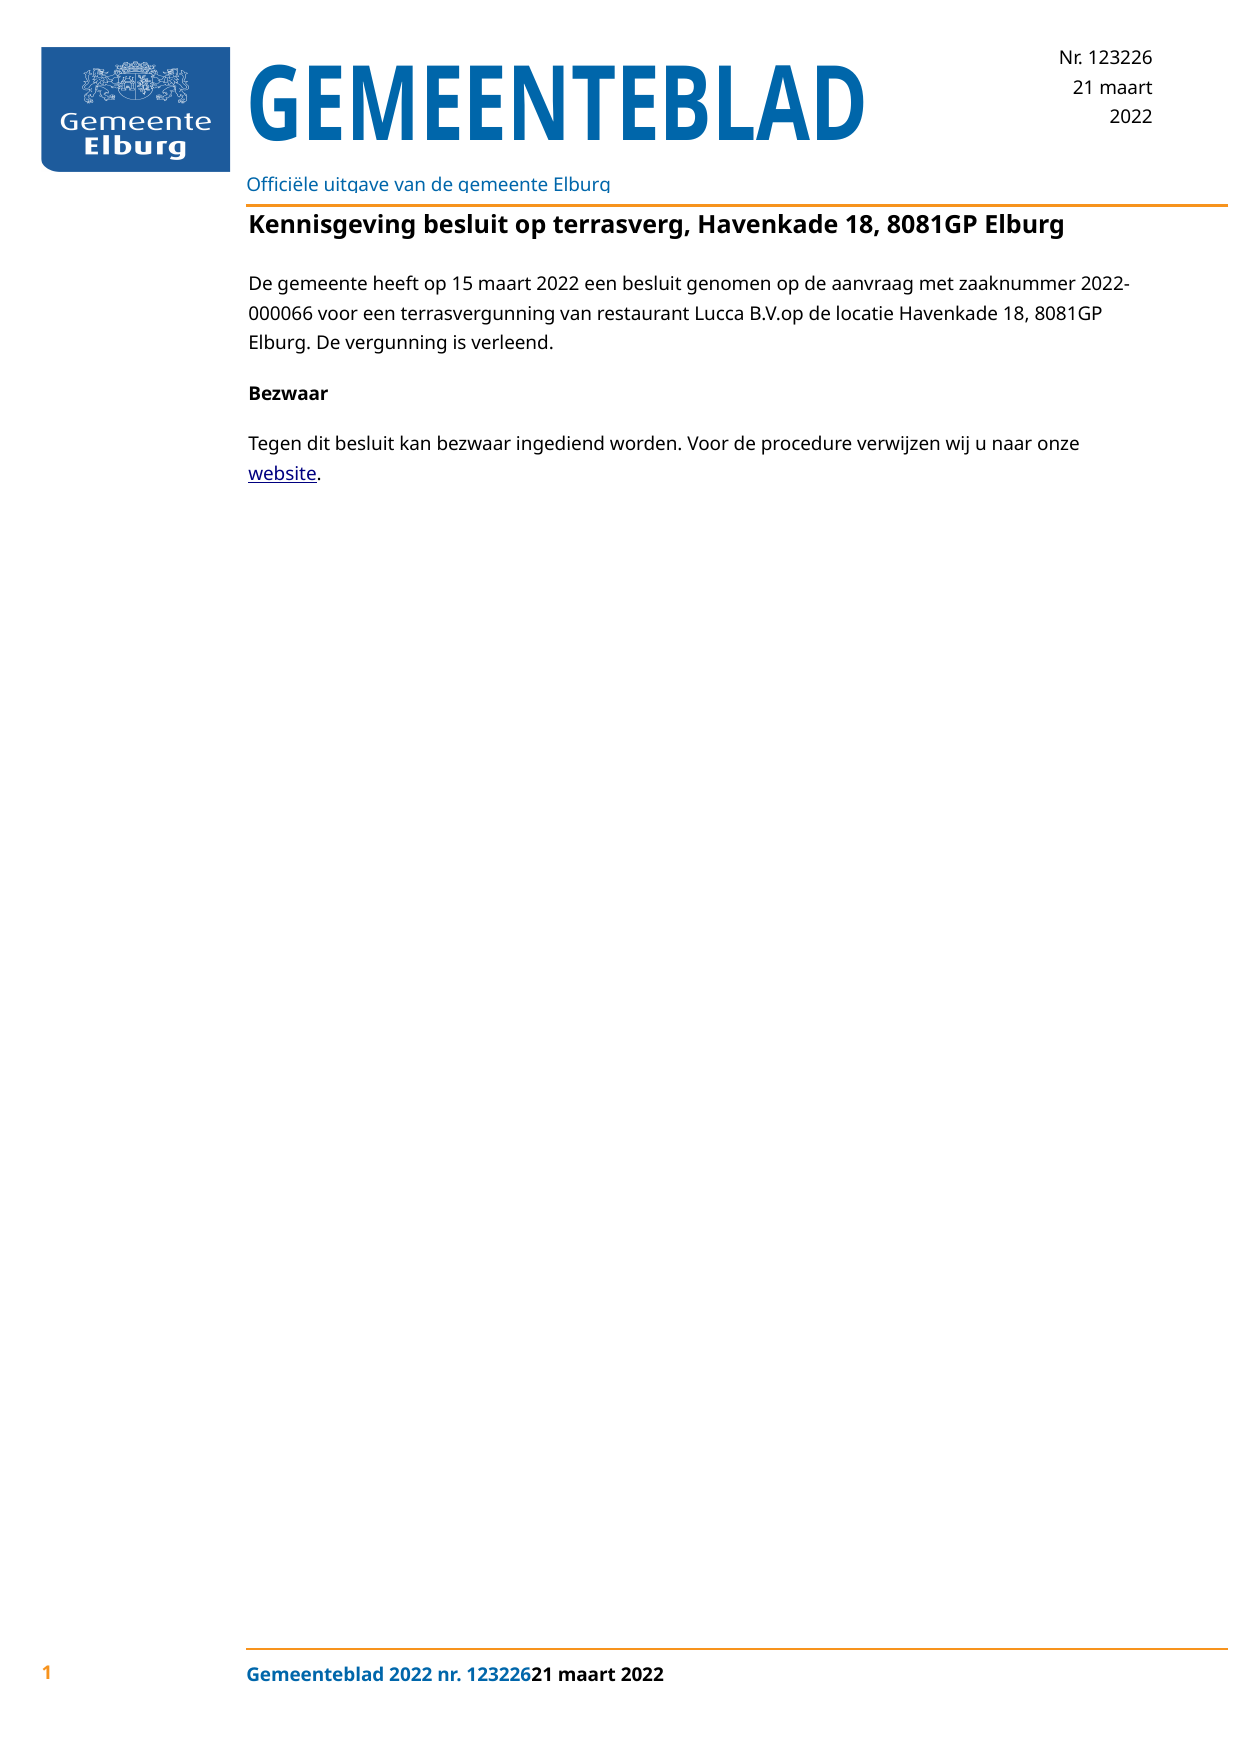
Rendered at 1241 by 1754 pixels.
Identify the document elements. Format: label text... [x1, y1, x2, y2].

text Tegen dit besluit kan bezwaar ingediend worden. Voor de procedure verwijzen wij u naar onze website. [248, 430, 1152, 486]
text De gemeente heeft op 15 maart 2022 een besluit genomen op de aanvraag met zaaknummer 2022-000066 voor een terrasvergunning van restaurant Lucca B.V.op de locatie Havenkade 18, 8081GP Elburg. De vergunning is verleend. [248, 270, 1152, 355]
picture [41, 47, 231, 172]
text Kennisgeving besluit op terrasverg, Havenkade 18, 8081GP Elburg [248, 207, 1152, 241]
text Bezwaar [248, 380, 1152, 406]
